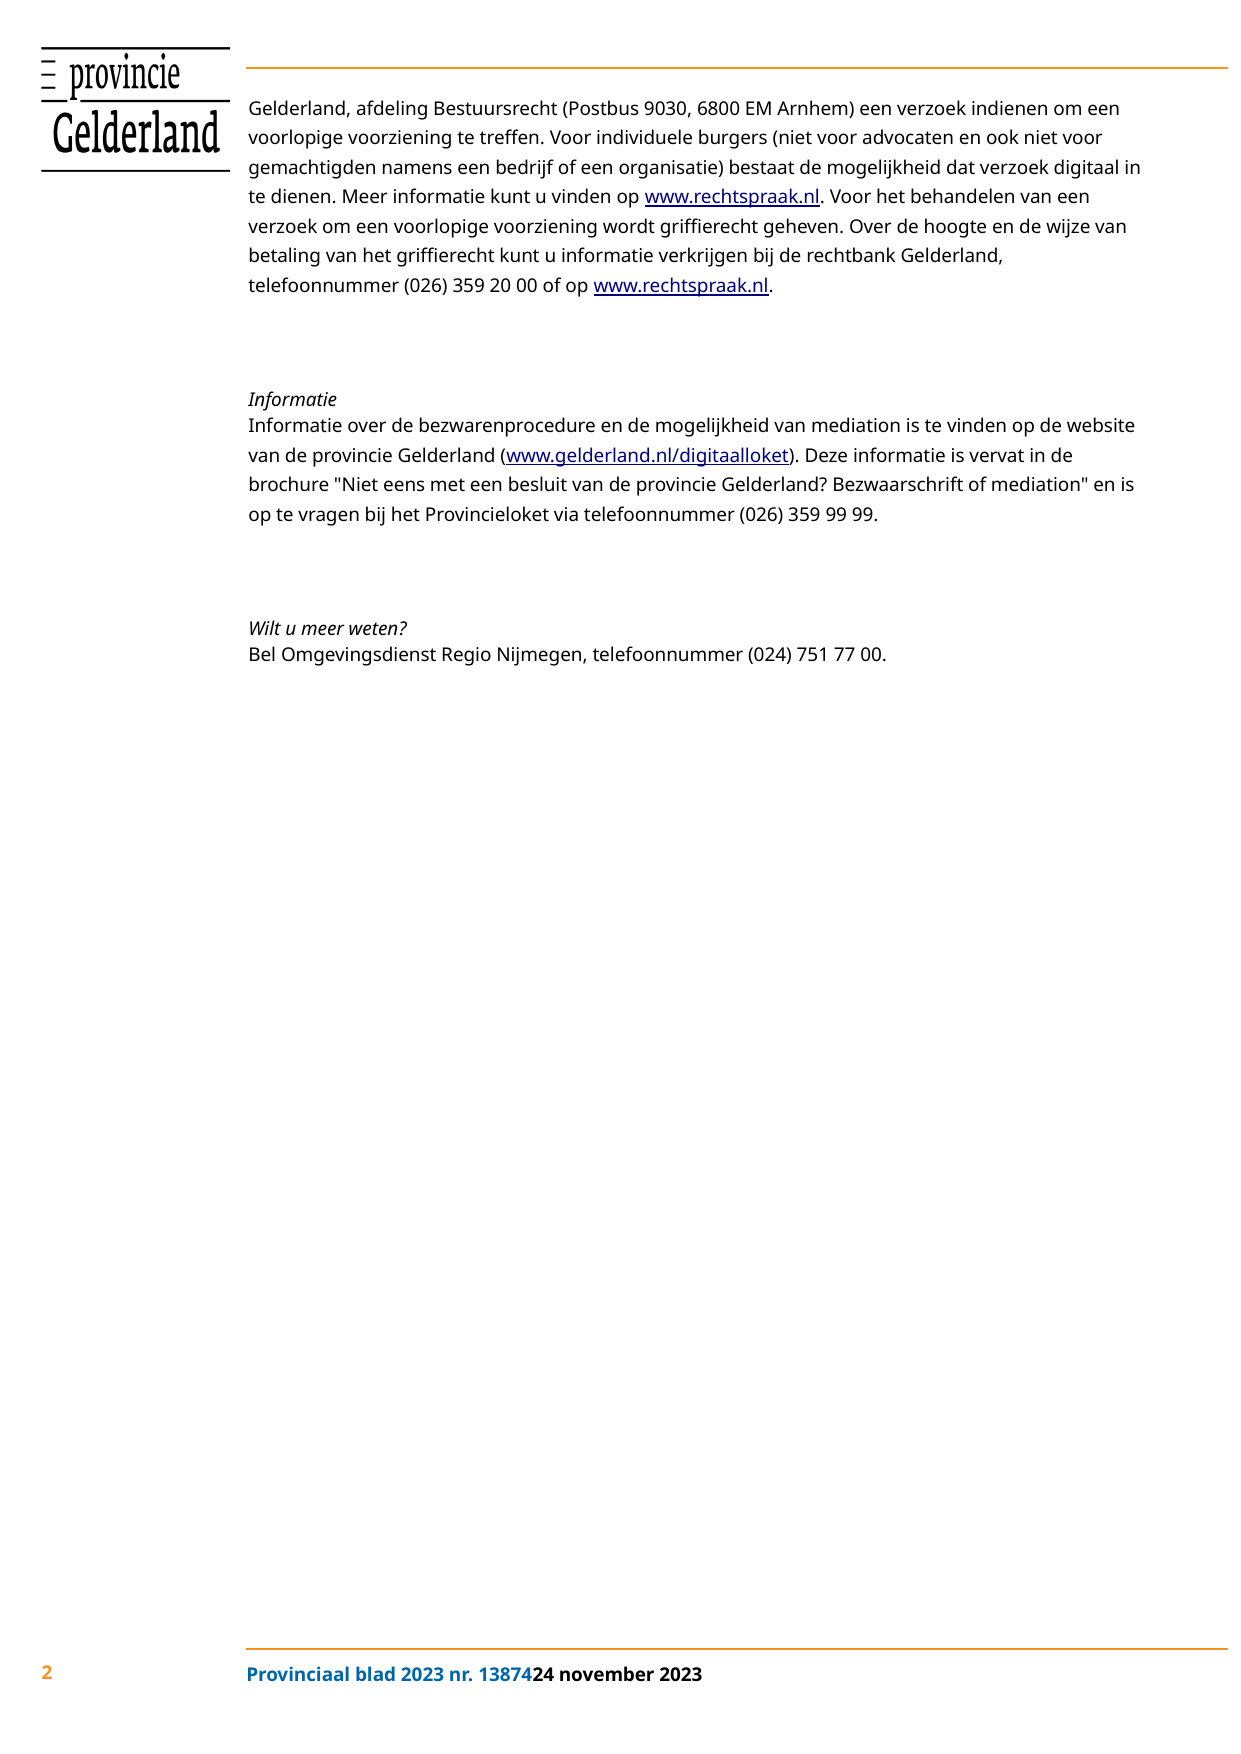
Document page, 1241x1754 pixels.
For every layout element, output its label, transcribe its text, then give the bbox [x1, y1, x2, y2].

text Informatie [248, 387, 1152, 412]
text Gelderland, afdeling Bestuursrecht (Postbus 9030, 6800 EM Arnhem) een verzoek indienen om een voorlopige voorziening te treffen. Voor individuele burgers (niet voor advocaten en ook niet voor gemachtigden namens een bedrijf of een organisatie) bestaat de mogelijkheid dat verzoek digitaal in te dienen. Meer informatie kunt u vinden op www.rechtspraak.nl. Voor het behandelen van een verzoek om een voorlopige voorziening wordt griffierecht geheven. Over de hoogte en de wijze van betaling van het griffierecht kunt u informatie verkrijgen bij de rechtbank Gelderland, telefoonnummer (026) 359 20 00 of op www.rechtspraak.nl. [248, 95, 1152, 298]
picture [41, 47, 231, 172]
text Wilt u meer weten? [248, 616, 1152, 641]
text Informatie over de bezwarenprocedure en de mogelijkheid van mediation is te vinden op de website van de provincie Gelderland (www.gelderland.nl/digitaalloket). Deze informatie is vervat in de brochure "Niet eens met een besluit van de provincie Gelderland? Bezwaarschrift of mediation" en is op te vragen bij het Provincieloket via telefoonnummer (026) 359 99 99. [248, 412, 1152, 527]
text Bel Omgevingsdienst Regio Nijmegen, telefoonnummer (024) 751 77 00. [248, 641, 1152, 667]
